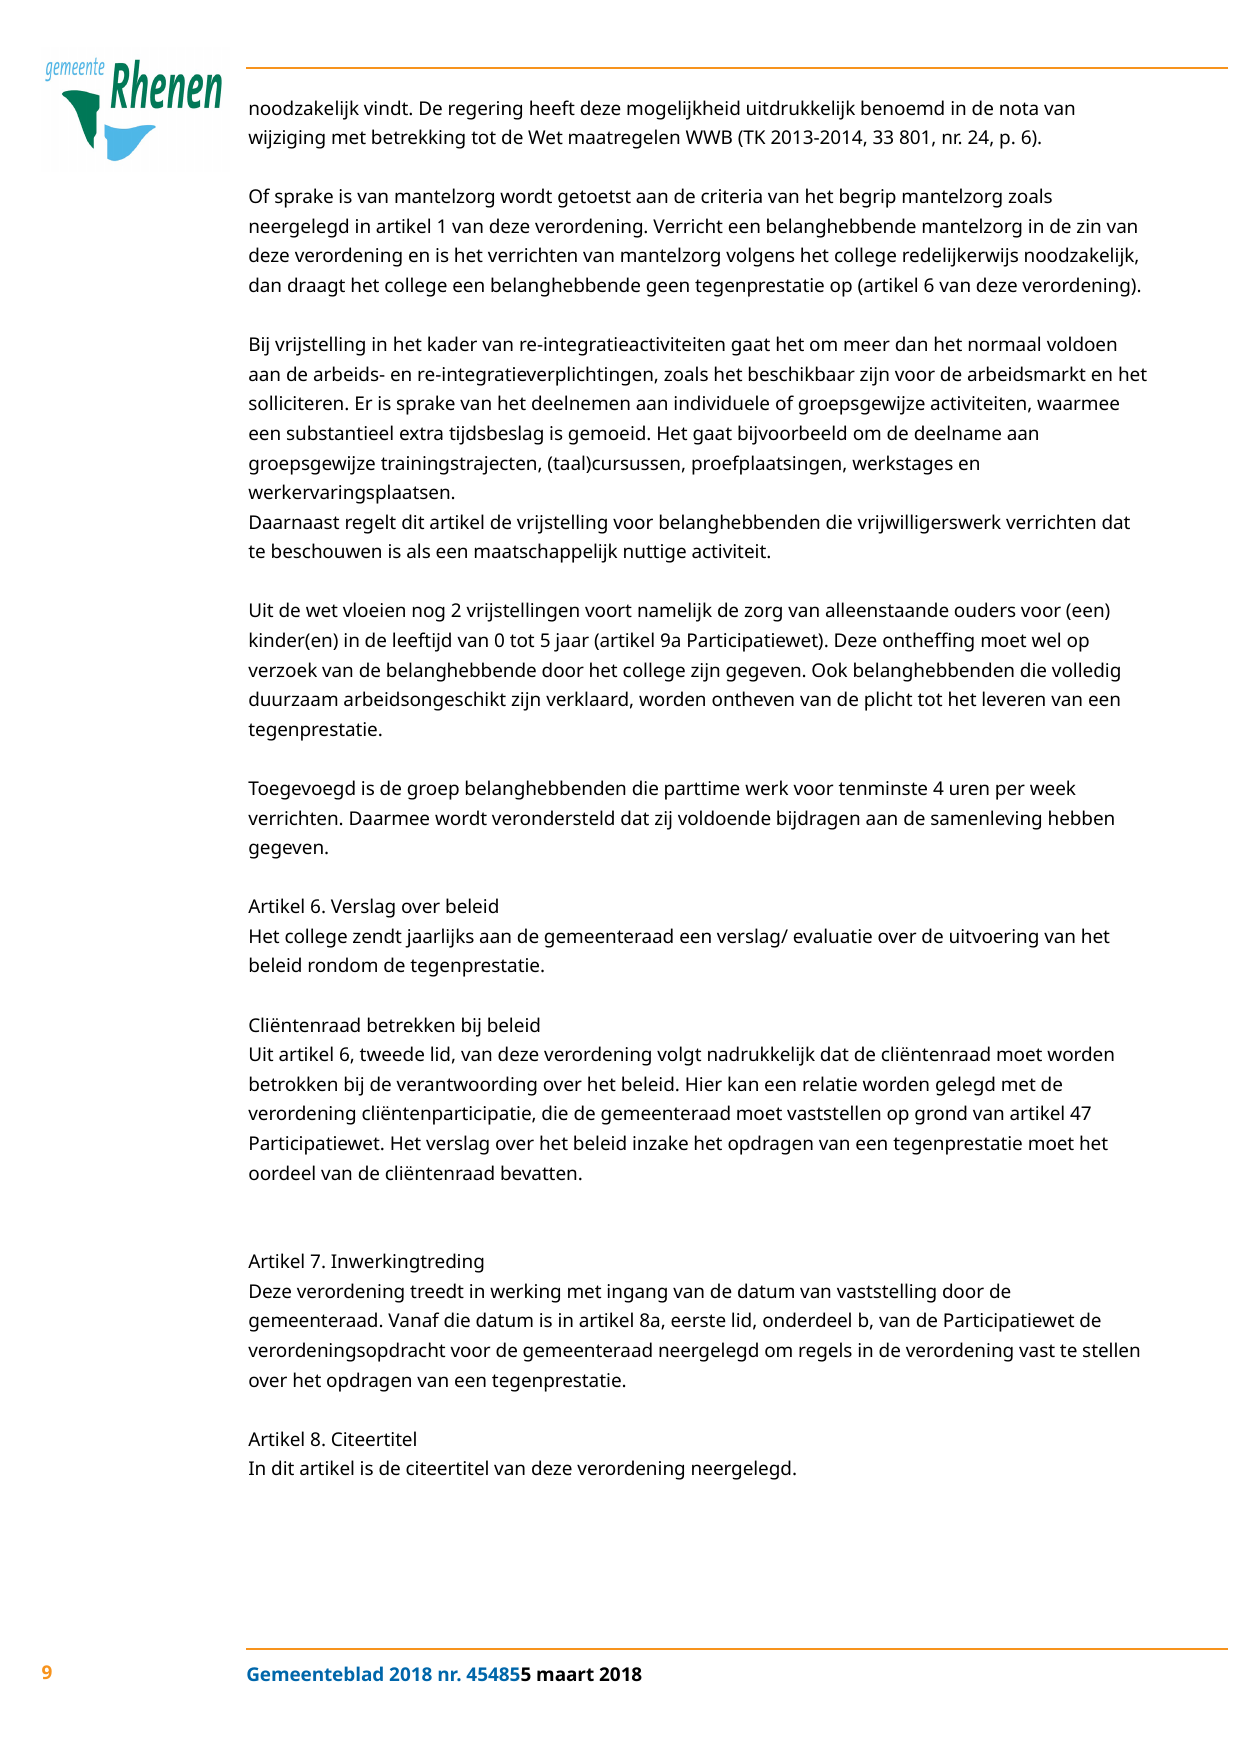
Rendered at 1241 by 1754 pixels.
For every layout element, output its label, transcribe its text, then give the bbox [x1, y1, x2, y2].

text Artikel 6. Verslag over beleid [248, 893, 1152, 919]
text Uit artikel 6, tweede lid, van deze verordening volgt nadrukkelijk dat de cliëntenraad moet worden betrokken bij de verantwoording over het beleid. Hier kan een relatie worden gelegd met de verordening cliëntenparticipatie, die de gemeenteraad moet vaststellen op grond van artikel 47 Participatiewet. Het verslag over het beleid inzake het opdragen van een tegenprestatie moet het oordeel van de cliëntenraad bevatten. [248, 1041, 1152, 1186]
text Bij vrijstelling in het kader van re-integratieactiviteiten gaat het om meer dan het normaal voldoen aan de arbeids- en re-integratieverplichtingen, zoals het beschikbaar zijn voor de arbeidsmarkt en het solliciteren. Er is sprake van het deelnemen aan individuele of groepsgewijze activiteiten, waarmee een substantieel extra tijdsbeslag is gemoeid. Het gaat bijvoorbeeld om de deelname aan groepsgewijze trainingstrajecten, (taal)cursussen, proefplaatsingen, werkstages en werkervaringsplaatsen. [248, 331, 1152, 505]
text Het college zendt jaarlijks aan de gemeenteraad een verslag/ evaluatie over de uitvoering van het beleid rondom de tegenprestatie. [248, 923, 1152, 978]
text noodzakelijk vindt. De regering heeft deze mogelijkheid uitdrukkelijk benoemd in de nota van wijziging met betrekking tot de Wet maatregelen WWB (TK 2013-2014, 33 801, nr. 24, p. 6). [248, 95, 1152, 150]
text Toegevoegd is de groep belanghebbenden die parttime werk voor tenminste 4 uren per week verrichten. Daarmee wordt verondersteld dat zij voldoende bijdragen aan de samenleving hebben gegeven. [248, 775, 1152, 860]
picture [41, 47, 231, 172]
text Uit de wet vloeien nog 2 vrijstellingen voort namelijk de zorg van alleenstaande ouders voor (een) kinder(en) in de leeftijd van 0 tot 5 jaar (artikel 9a Participatiewet). Deze ontheffing moet wel op verzoek van de belanghebbende door het college zijn gegeven. Ook belanghebbenden die volledig duurzaam arbeidsongeschikt zijn verklaard, worden ontheven van de plicht tot het leveren van een tegenprestatie. [248, 598, 1152, 742]
text Cliëntenraad betrekken bij beleid [248, 1012, 1152, 1038]
text Daarnaast regelt dit artikel de vrijstelling voor belanghebbenden die vrijwilligerswerk verrichten dat te beschouwen is als een maatschappelijk nuttige activiteit. [248, 509, 1152, 564]
text Of sprake is van mantelzorg wordt getoetst aan de criteria van het begrip mantelzorg zoals neergelegd in artikel 1 van deze verordening. Verricht een belanghebbende mantelzorg in de zin van deze verordening en is het verrichten van mantelzorg volgens het college redelijkerwijs noodzakelijk, dan draagt het college een belanghebbende geen tegenprestatie op (artikel 6 van deze verordening). [248, 183, 1152, 298]
text In dit artikel is de citeertitel van deze verordening neergelegd. [248, 1456, 1152, 1481]
text Artikel 7. Inwerkingtreding [248, 1248, 1152, 1274]
text Artikel 8. Citeertitel [248, 1426, 1152, 1452]
text Deze verordening treedt in werking met ingang van de datum van vaststelling door de gemeenteraad. Vanaf die datum is in artikel 8a, eerste lid, onderdeel b, van de Participatiewet de verordeningsopdracht voor de gemeenteraad neergelegd om regels in de verordening vast te stellen over het opdragen van een tegenprestatie. [248, 1278, 1152, 1393]
